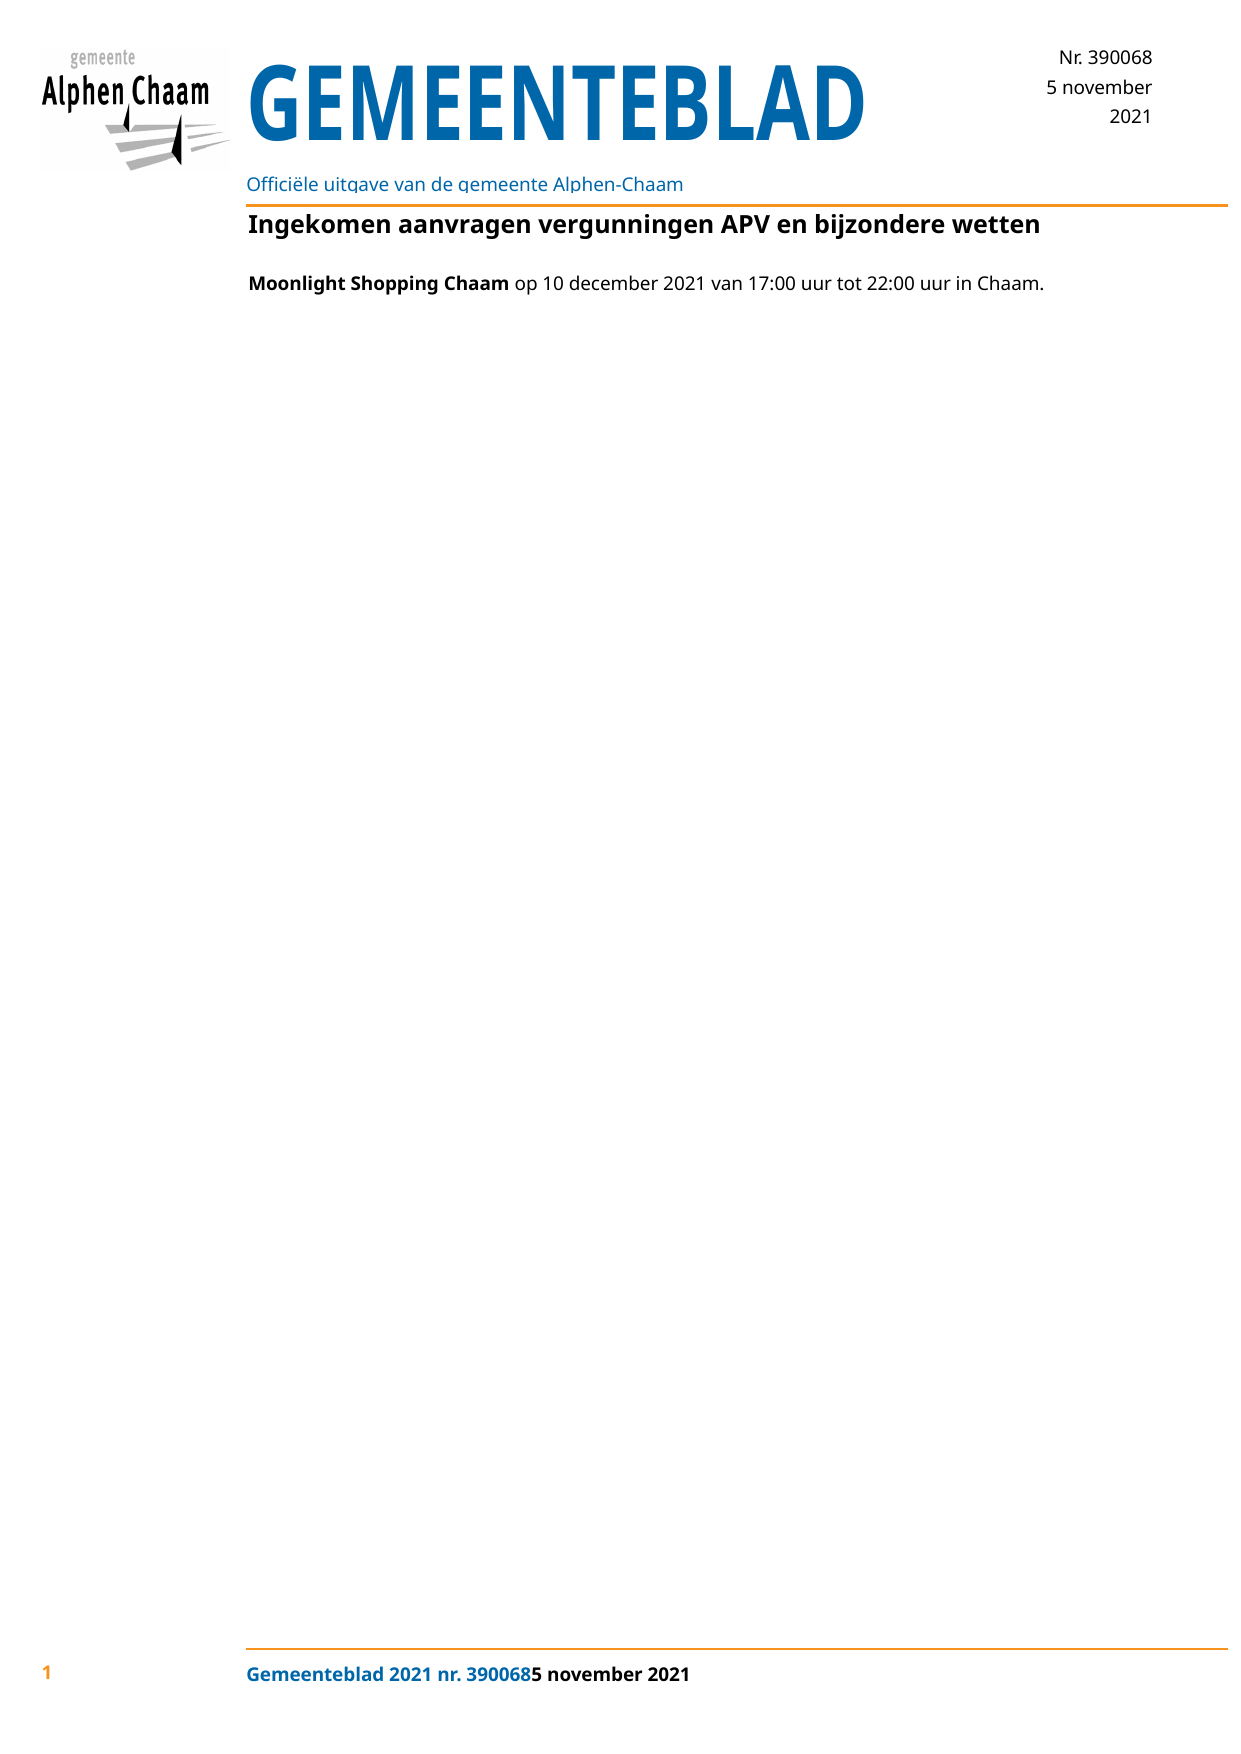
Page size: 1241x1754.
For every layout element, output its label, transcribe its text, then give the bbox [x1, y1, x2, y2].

picture [41, 47, 231, 172]
text Ingekomen aanvragen vergunningen APV en bijzondere wetten [248, 207, 1152, 241]
text Moonlight Shopping Chaam op 10 december 2021 van 17:00 uur tot 22:00 uur in Chaam. [248, 270, 1152, 296]
